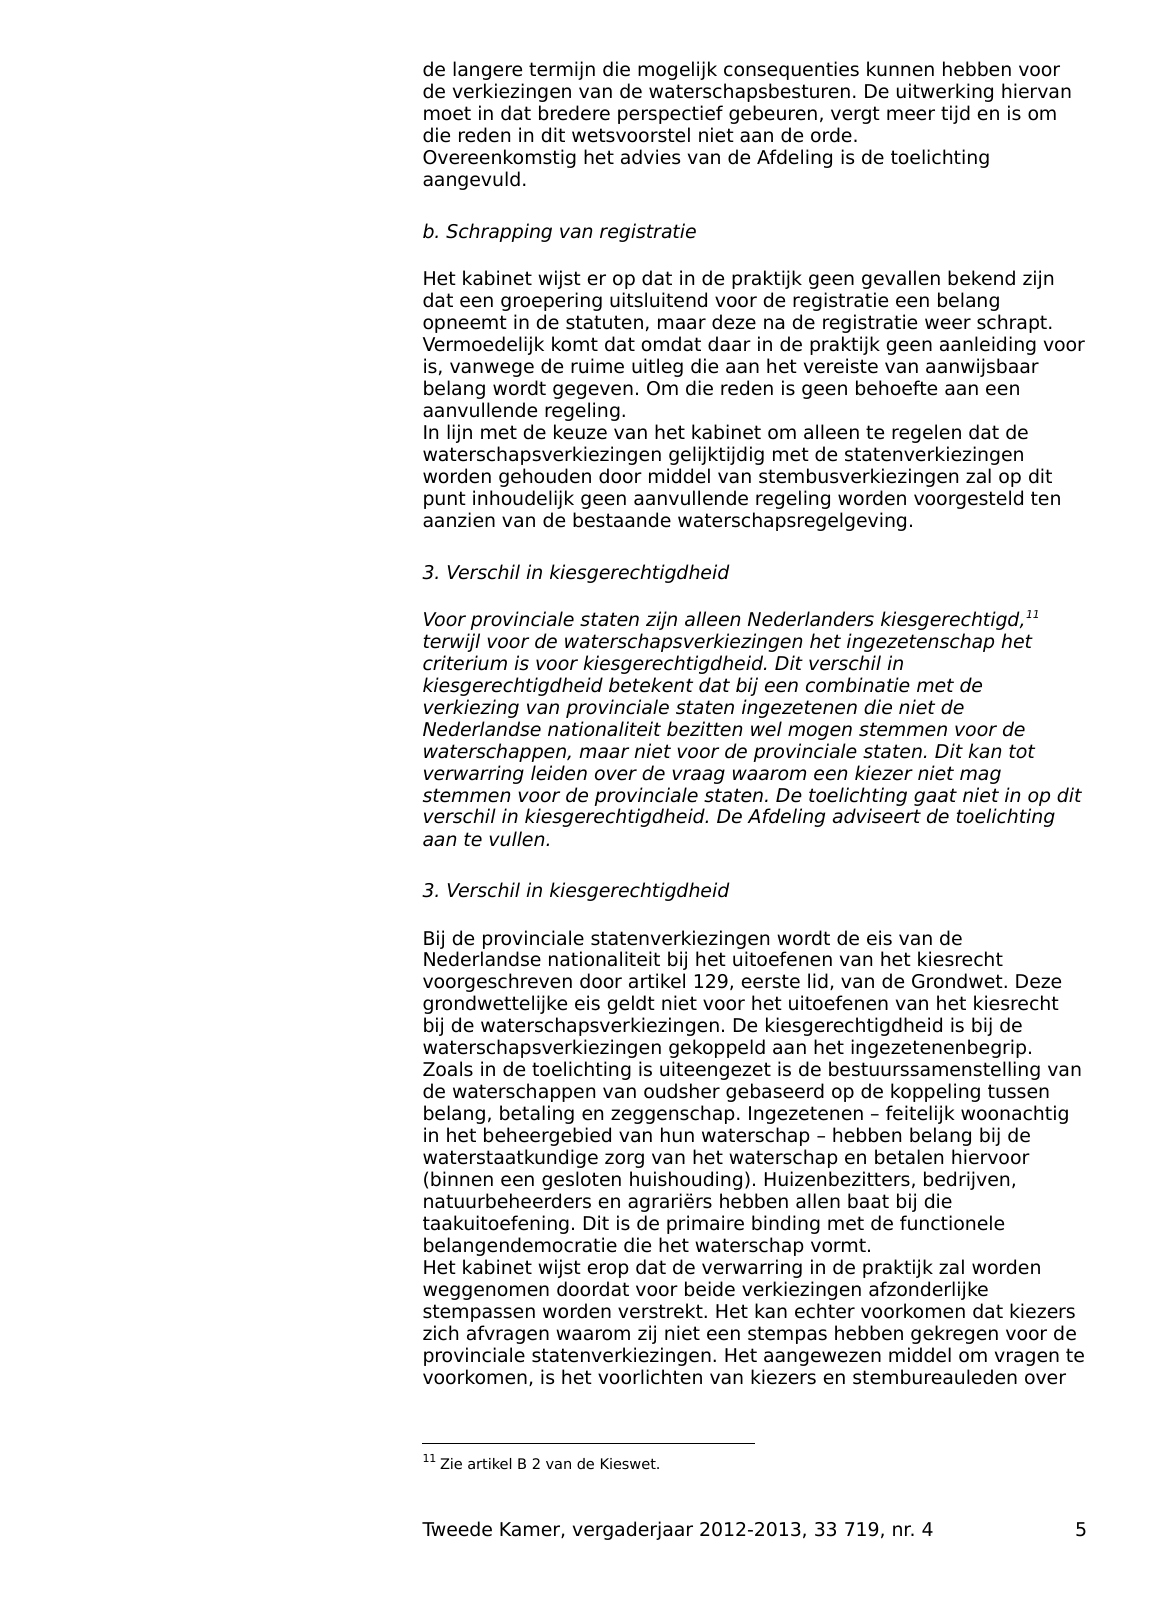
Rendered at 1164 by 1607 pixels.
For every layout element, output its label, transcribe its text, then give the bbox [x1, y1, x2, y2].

subtitle b. Schrapping van registratie [422, 221, 1087, 243]
subtitle 3. Verschil in kiesgerechtigdheid [422, 880, 1087, 902]
text Het kabinet wijst er op dat in de praktijk geen gevallen bekend zijn dat een groepering uitsluitend voor de registratie een belang opneemt in de statuten, maar deze na de registratie weer schrapt. Vermoedelijk komt dat omdat daar in de praktijk geen aanleiding voor is, vanwege de ruime uitleg die aan het vereiste van aanwijsbaar belang wordt gegeven. Om die reden is geen behoefte aan een aanvullende regeling. [422, 268, 1087, 422]
text Zie artikel B 2 van de Kieswet. [422, 1452, 1087, 1474]
text Bij de provinciale statenverkiezingen wordt de eis van de Nederlandse nationaliteit bij het uitoefenen van het kiesrecht voorgeschreven door artikel 129, eerste lid, van de Grondwet. Deze grondwettelijke eis geldt niet voor het uitoefenen van het kiesrecht bij de waterschapsverkiezingen. De kiesgerechtigdheid is bij de waterschapsverkiezingen gekoppeld aan het ingezetenenbegrip. Zoals in de toelichting is uiteengezet is de bestuurssamenstelling van de waterschappen van oudsher gebaseerd op de koppeling tussen belang, betaling en zeggenschap. Ingezetenen – feitelijk woonachtig in het beheergebied van hun waterschap – hebben belang bij de waterstaatkundige zorg van het waterschap en betalen hiervoor (binnen een gesloten huishouding). Huizenbezitters, bedrijven, natuurbeheerders en agrariërs hebben allen baat bij die taakuitoefening. Dit is de primaire binding met de functionele belangendemocratie die het waterschap vormt. [422, 927, 1087, 1257]
text Het kabinet wijst erop dat de verwarring in de praktijk zal worden weggenomen doordat voor beide verkiezingen afzonderlijke stempassen worden verstrekt. Het kan echter voorkomen dat kiezers zich afvragen waarom zij niet een stempas hebben gekregen voor de provinciale statenverkiezingen. Het aangewezen middel om vragen te voorkomen, is het voorlichten van kiezers en stembureauleden over [422, 1257, 1087, 1389]
text de langere termijn die mogelijk consequenties kunnen hebben voor de verkiezingen van de waterschapsbesturen. De uitwerking hiervan moet in dat bredere perspectief gebeuren, vergt meer tijd en is om die reden in dit wetsvoorstel niet aan de orde. [422, 59, 1087, 147]
text Voor provinciale staten zijn alleen Nederlanders kiesgerechtigd, terwijl voor de waterschapsverkiezingen het ingezetenschap het criterium is voor kiesgerechtigdheid. Dit verschil in kiesgerechtigdheid betekent dat bij een combinatie met de verkiezing van provinciale staten ingezetenen die niet de Nederlandse nationaliteit bezitten wel mogen stemmen voor de waterschappen, maar niet voor de provinciale staten. Dit kan tot verwarring leiden over de vraag waarom een kiezer niet mag stemmen voor de provinciale staten. De toelichting gaat niet in op dit verschil in kiesgerechtigdheid. De Afdeling adviseert de toelichting aan te vullen. [422, 609, 1087, 850]
text Overeenkomstig het advies van de Afdeling is de toelichting aangevuld. [422, 147, 1087, 191]
subtitle 3. Verschil in kiesgerechtigdheid [422, 562, 1087, 584]
text In lijn met de keuze van het kabinet om alleen te regelen dat de waterschapsverkiezingen gelijktijdig met de statenverkiezingen worden gehouden door middel van stembusverkiezingen zal op dit punt inhoudelijk geen aanvullende regeling worden voorgesteld ten aanzien van de bestaande waterschapsregelgeving. [422, 422, 1087, 532]
